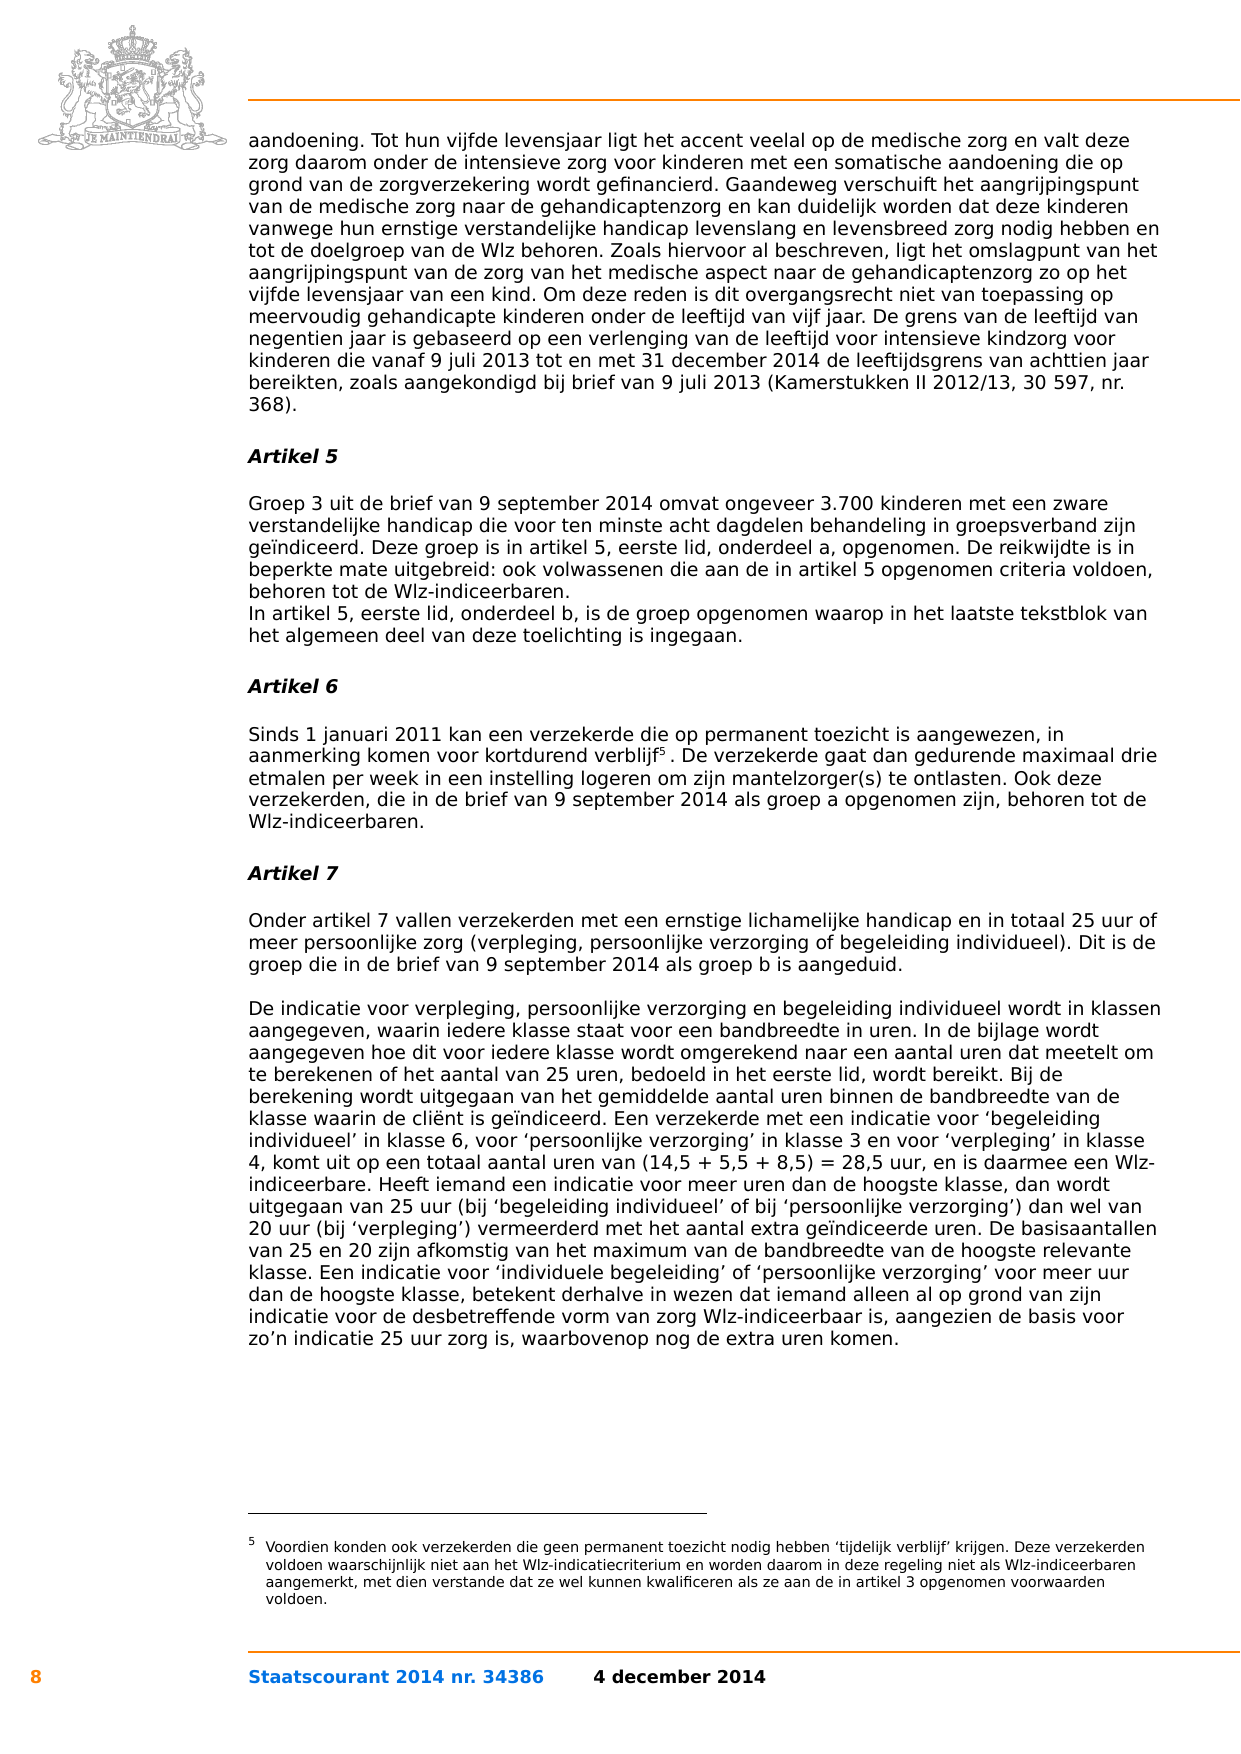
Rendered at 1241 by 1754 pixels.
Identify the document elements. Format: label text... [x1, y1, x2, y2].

text De indicatie voor verpleging, persoonlijke verzorging en begeleiding individueel wordt in klassen aangegeven, waarin iedere klasse staat voor een bandbreedte in uren. In de bijlage wordt aangegeven hoe dit voor iedere klasse wordt omgerekend naar een aantal uren dat meetelt om te berekenen of het aantal van 25 uren, bedoeld in het eerste lid, wordt bereikt. Bij de berekening wordt uitgegaan van het gemiddelde aantal uren binnen de bandbreedte van de klasse waarin de cliënt is geïndiceerd. Een verzekerde met een indicatie voor ‘begeleiding individueel’ in klasse 6, voor ‘persoonlijke verzorging’ in klasse 3 en voor ‘verpleging’ in klasse 4, komt uit op een totaal aantal uren van (14,5 + 5,5 + 8,5) = 28,5 uur, en is daarmee een Wlz-indiceerbare. Heeft iemand een indicatie voor meer uren dan de hoogste klasse, dan wordt uitgegaan van 25 uur (bij ‘begeleiding individueel’ of bij ‘persoonlijke verzorging’) dan wel van 20 uur (bij ‘verpleging’) vermeerderd met het aantal extra geïndiceerde uren. De basisaantallen van 25 en 20 zijn afkomstig van het maximum van de bandbreedte van de hoogste relevante klasse. Een indicatie voor ‘individuele begeleiding’ of ‘persoonlijke verzorging’ voor meer uur dan de hoogste klasse, betekent derhalve in wezen dat iemand alleen al op grond van zijn indicatie voor de desbetreffende vorm van zorg Wlz-indiceerbaar is, aangezien de basis voor zo’n indicatie 25 uur zorg is, waarbovenop nog de extra uren komen. [248, 998, 1163, 1350]
text Onder artikel 7 vallen verzekerden met een ernstige lichamelijke handicap en in totaal 25 uur of meer persoonlijke zorg (verpleging, persoonlijke verzorging of begeleiding individueel). Dit is de groep die in de brief van 9 september 2014 als groep b is aangeduid. [248, 910, 1163, 976]
subtitle Artikel 7 [248, 863, 1163, 885]
text Sinds 1 januari 2011 kan een verzekerde die op permanent toezicht is aangewezen, in aanmerking komen voor kortdurend verblijf. De verzekerde gaat dan gedurende maximaal drie etmalen per week in een instelling logeren om zijn mantelzorger(s) te ontlasten. Ook deze verzekerden, die in de brief van 9 september 2014 als groep a opgenomen zijn, behoren tot de Wlz-indiceerbaren. [248, 723, 1163, 833]
picture [38, 25, 227, 150]
text Groep 3 uit de brief van 9 september 2014 omvat ongeveer 3.700 kinderen met een zware verstandelijke handicap die voor ten minste acht dagdelen behandeling in groepsverband zijn geïndiceerd. Deze groep is in artikel 5, eerste lid, onderdeel a, opgenomen. De reikwijdte is in beperkte mate uitgebreid: ook volwassenen die aan de in artikel 5 opgenomen criteria voldoen, behoren tot de Wlz-indiceerbaren. [248, 493, 1163, 602]
subtitle Artikel 5 [248, 446, 1163, 468]
text Voordien konden ook verzekerden die geen permanent toezicht nodig hebben ‘tijdelijk verblijf’ krijgen. Deze verzekerden voldoen waarschijnlijk niet aan het Wlz-indicatiecriterium en worden daarom in deze regeling niet als Wlz-indiceerbaren aangemerkt, met dien verstande dat ze wel kunnen kwalificeren als ze aan de in artikel 3 opgenomen voorwaarden voldoen. [248, 1535, 1163, 1608]
text aandoening. Tot hun vijfde levensjaar ligt het accent veelal op de medische zorg en valt deze zorg daarom onder de intensieve zorg voor kinderen met een somatische aandoening die op grond van de zorgverzekering wordt gefinancierd. Gaandeweg verschuift het aangrijpingspunt van de medische zorg naar de gehandicaptenzorg en kan duidelijk worden dat deze kinderen vanwege hun ernstige verstandelijke handicap levenslang en levensbreed zorg nodig hebben en tot de doelgroep van de Wlz behoren. Zoals hiervoor al beschreven, ligt het omslagpunt van het aangrijpingspunt van de zorg van het medische aspect naar de gehandicaptenzorg zo op het vijfde levensjaar van een kind. Om deze reden is dit overgangsrecht niet van toepassing op meervoudig gehandicapte kinderen onder de leeftijd van vijf jaar. De grens van de leeftijd van negentien jaar is gebaseerd op een verlenging van de leeftijd voor intensieve kindzorg voor kinderen die vanaf 9 juli 2013 tot en met 31 december 2014 de leeftijdsgrens van achttien jaar bereikten, zoals aangekondigd bij brief van 9 juli 2013 (Kamerstukken II 2012/13, 30 597, nr. 368). [248, 130, 1163, 416]
text In artikel 5, eerste lid, onderdeel b, is de groep opgenomen waarop in het laatste tekstblok van het algemeen deel van deze toelichting is ingegaan. [248, 602, 1163, 646]
subtitle Artikel 6 [248, 676, 1163, 698]
